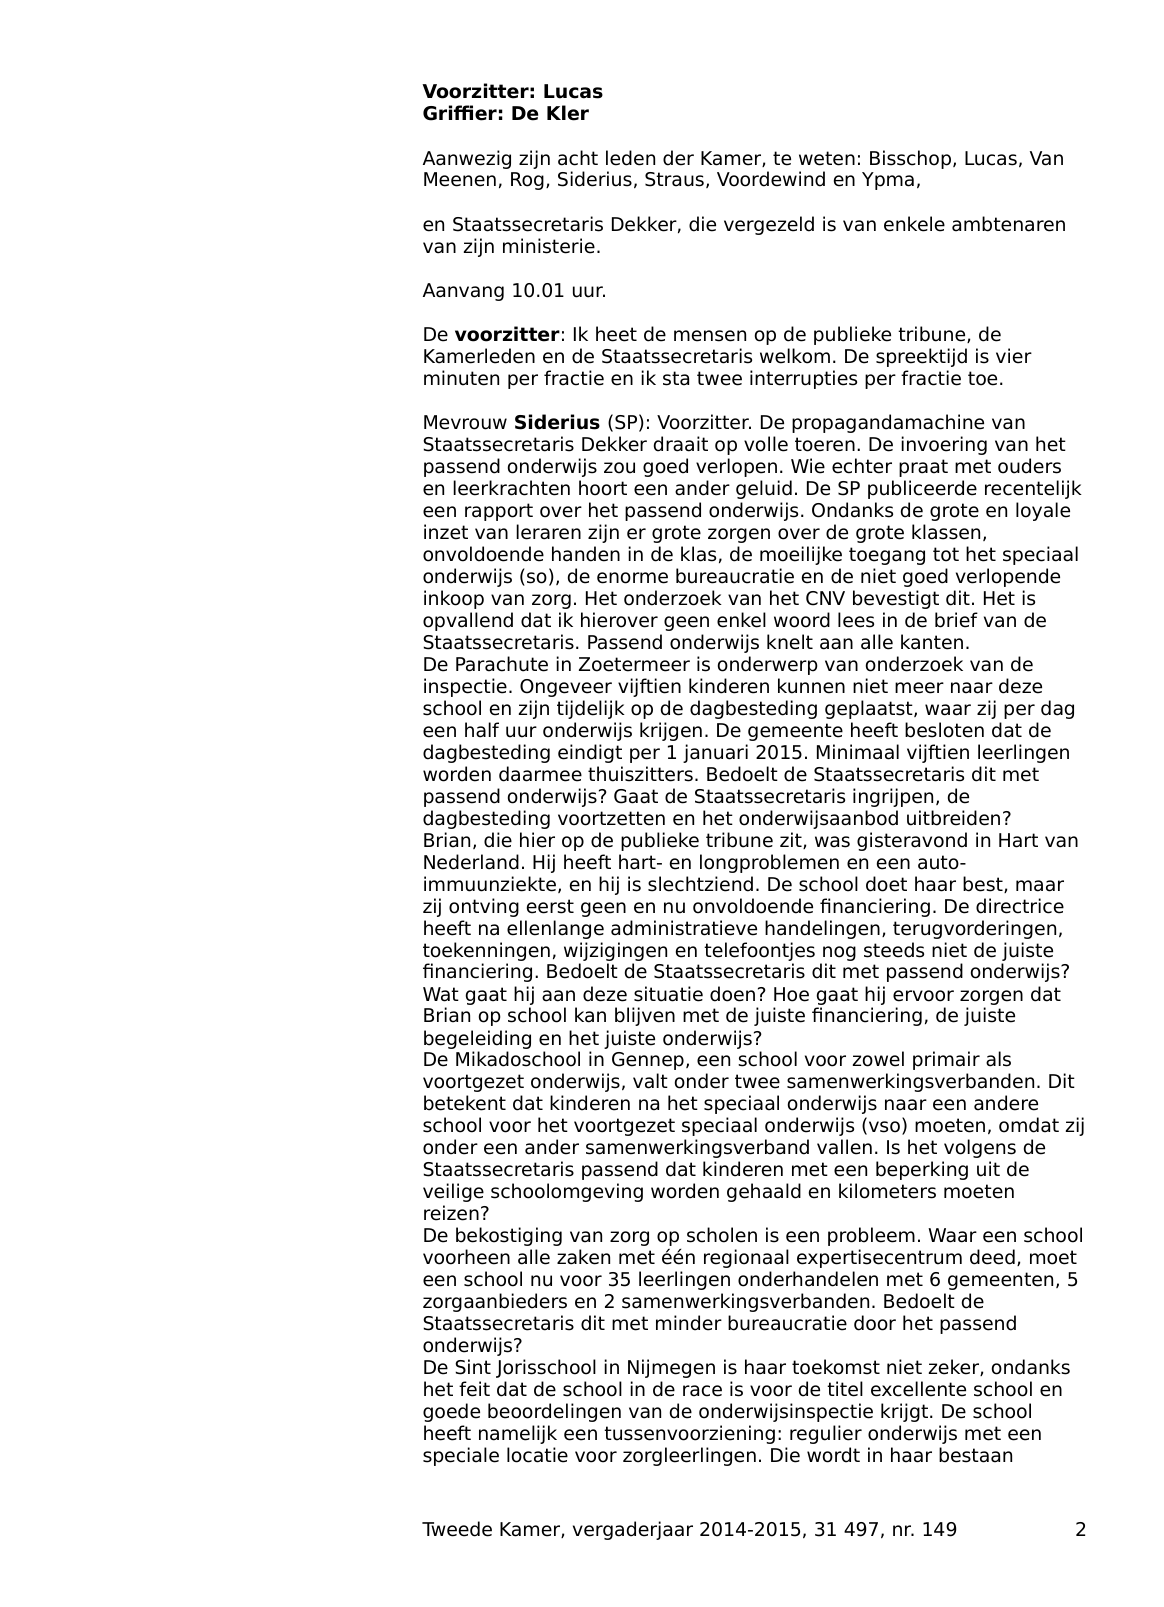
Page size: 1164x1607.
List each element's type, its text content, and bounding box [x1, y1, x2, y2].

text en Staatssecretaris Dekker, die vergezeld is van enkele ambtenaren van zijn ministerie. [422, 213, 1087, 257]
text De Sint Jorisschool in Nijmegen is haar toekomst niet zeker, ondanks het feit dat de school in de race is voor de titel excellente school en goede beoordelingen van de onderwijsinspectie krijgt. De school heeft namelijk een tussenvoorziening: regulier onderwijs met een speciale locatie voor zorgleerlingen. Die wordt in haar bestaan [422, 1357, 1087, 1467]
text Griffier: De Kler [422, 103, 1087, 125]
text Voorzitter: Lucas [422, 81, 1087, 103]
text De Mikadoschool in Gennep, een school voor zowel primair als voortgezet onderwijs, valt onder twee samenwerkingsverbanden. Dit betekent dat kinderen na het speciaal onderwijs naar een andere school voor het voortgezet speciaal onderwijs (vso) moeten, omdat zij onder een ander samenwerkingsverband vallen. Is het volgens de Staatssecretaris passend dat kinderen met een beperking uit de veilige schoolomgeving worden gehaald en kilometers moeten reizen? [422, 1049, 1087, 1225]
text De bekostiging van zorg op scholen is een probleem. Waar een school voorheen alle zaken met één regionaal expertisecentrum deed, moet een school nu voor 35 leerlingen onderhandelen met 6 gemeenten, 5 zorgaanbieders en 2 samenwerkingsverbanden. Bedoelt de Staatssecretaris dit met minder bureaucratie door het passend onderwijs? [422, 1225, 1087, 1357]
text Aanwezig zijn acht leden der Kamer, te weten: Bisschop, Lucas, Van Meenen, Rog, Siderius, Straus, Voordewind en Ypma, [422, 147, 1087, 191]
text De voorzitter: Ik heet de mensen op de publieke tribune, de Kamerleden en de Staatssecretaris welkom. De spreektijd is vier minuten per fractie en ik sta twee interrupties per fractie toe. [422, 324, 1087, 390]
text De Parachute in Zoetermeer is onderwerp van onderzoek van de inspectie. Ongeveer vijftien kinderen kunnen niet meer naar deze school en zijn tijdelijk op de dagbesteding geplaatst, waar zij per dag een half uur onderwijs krijgen. De gemeente heeft besloten dat de dagbesteding eindigt per 1 januari 2015. Minimaal vijftien leerlingen worden daarmee thuiszitters. Bedoelt de Staatssecretaris dit met passend onderwijs? Gaat de Staatssecretaris ingrijpen, de dagbesteding voortzetten en het onderwijsaanbod uitbreiden? [422, 654, 1087, 829]
text Aanvang 10.01 uur. [422, 280, 1087, 302]
text Mevrouw Siderius (SP): Voorzitter. De propagandamachine van Staatssecretaris Dekker draait op volle toeren. De invoering van het passend onderwijs zou goed verlopen. Wie echter praat met ouders en leerkrachten hoort een ander geluid. De SP publiceerde recentelijk een rapport over het passend onderwijs. Ondanks de grote en loyale inzet van leraren zijn er grote zorgen over de grote klassen, onvoldoende handen in de klas, de moeilijke toegang tot het speciaal onderwijs (so), de enorme bureaucratie en de niet goed verlopende inkoop van zorg. Het onderzoek van het CNV bevestigt dit. Het is opvallend dat ik hierover geen enkel woord lees in de brief van de Staatssecretaris. Passend onderwijs knelt aan alle kanten. [422, 412, 1087, 654]
text Brian, die hier op de publieke tribune zit, was gisteravond in Hart van Nederland. Hij heeft hart- en longproblemen en een auto-immuunziekte, en hij is slechtziend. De school doet haar best, maar zij ontving eerst geen en nu onvoldoende financiering. De directrice heeft na ellenlange administratieve handelingen, terugvorderingen, toekenningen, wijzigingen en telefoontjes nog steeds niet de juiste financiering. Bedoelt de Staatssecretaris dit met passend onderwijs? Wat gaat hij aan deze situatie doen? Hoe gaat hij ervoor zorgen dat Brian op school kan blijven met de juiste financiering, de juiste begeleiding en het juiste onderwijs? [422, 829, 1087, 1049]
